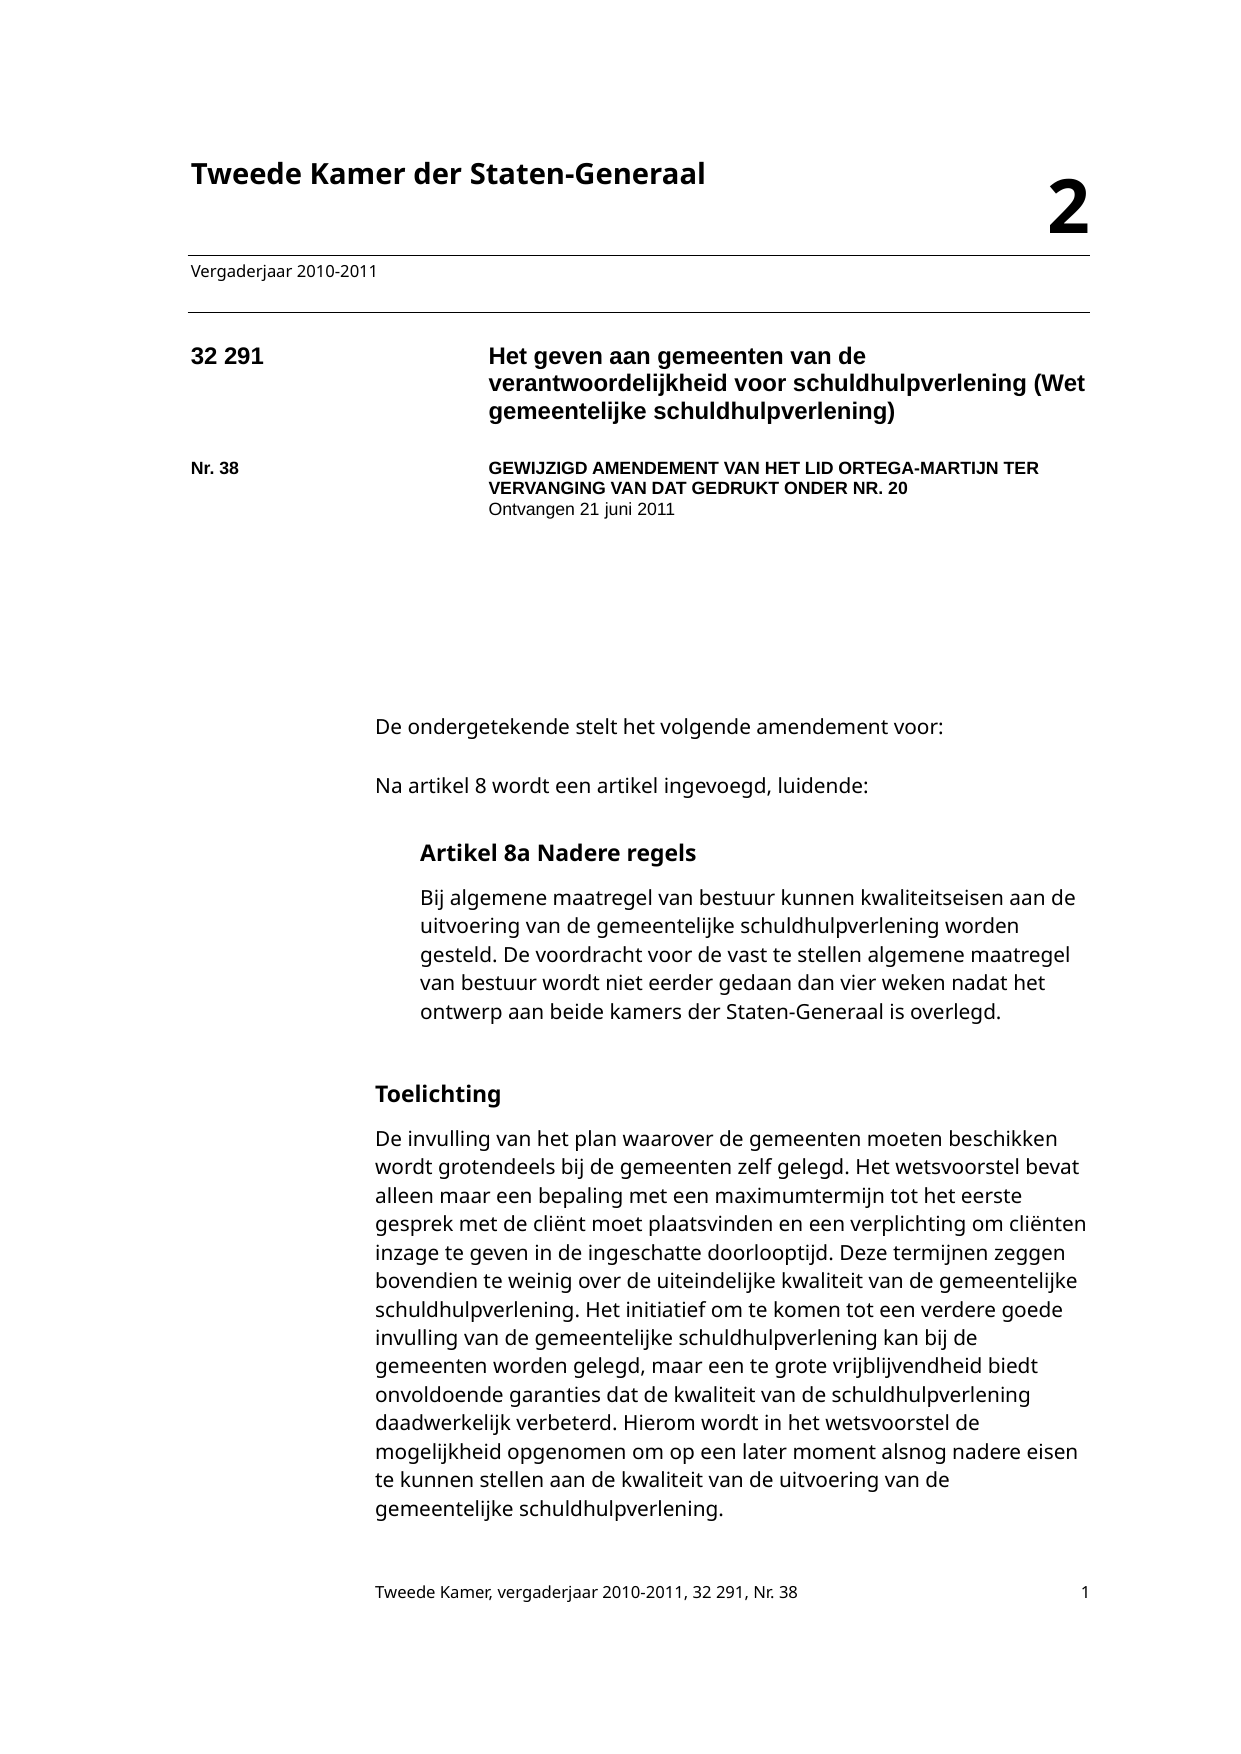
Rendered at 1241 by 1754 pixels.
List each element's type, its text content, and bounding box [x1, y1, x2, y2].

text Na artikel 8 wordt een artikel ingevoegd, luidende: [375, 771, 1090, 799]
table_header Tweede Kamer der Staten-Generaal [188, 150, 909, 255]
table_cell Nr. 38 [188, 455, 485, 594]
table_cell [188, 313, 485, 339]
subtitle Artikel 8a Nadere regels [420, 837, 1090, 868]
text De invulling van het plan waarover de gemeenten moeten beschikken wordt grotendeels bij de gemeenten zelf gelegd. Het wetsvoorstel bevat alleen maar een bepaling met een maximumtermijn tot het eerste gesprek met de cliënt moet plaatsvinden en een verplichting om cliënten inzage te geven in de ingeschatte doorlooptijd. Deze termijnen zeggen bovendien te weinig over de uiteindelijke kwaliteit van de gemeentelijke schuldhulpverlening. Het initiatief om te komen tot een verdere goede invulling van de gemeentelijke schuldhulpverlening kan bij de gemeenten worden gelegd, maar een te grote vrijblijvendheid biedt onvoldoende garanties dat de kwaliteit van de schuldhulpverlening daadwerkelijk verbeterd. Hierom wordt in het wetsvoorstel de mogelijkheid opgenomen om op een later moment alsnog nadere eisen te kunnen stellen aan de kwaliteit van de uitvoering van de gemeentelijke schuldhulpverlening. [375, 1124, 1090, 1522]
table_cell Vergaderjaar 2010-2011 [188, 256, 485, 312]
table_cell GEWIJZIGD AMENDEMENT VAN HET LID ORTEGA-MARTIJN TER VERVANGING VAN DAT GEDRUKT ONDER NR. 20 Ontvangen 21 juni 2011 [485, 455, 1090, 594]
subtitle Toelichting [375, 1078, 1090, 1109]
table_cell [485, 313, 1090, 339]
table_cell 32 291 [188, 339, 485, 454]
text De ondergetekende stelt het volgende amendement voor: [375, 712, 1090, 741]
table_cell [485, 256, 1090, 312]
table_cell Het geven aan gemeenten van de verantwoordelijkheid voor schuldhulpverlening (Wet gemeentelijke schuldhulpverlening) [485, 339, 1090, 454]
table_header 2 [910, 150, 1090, 255]
text Bij algemene maatregel van bestuur kunnen kwaliteitseisen aan de uitvoering van de gemeentelijke schuldhulpverlening worden gesteld. De voordracht voor de vast te stellen algemene maatregel van bestuur wordt niet eerder gedaan dan vier weken nadat het ontwerp aan beide kamers der Staten-Generaal is overlegd. [420, 883, 1090, 1025]
